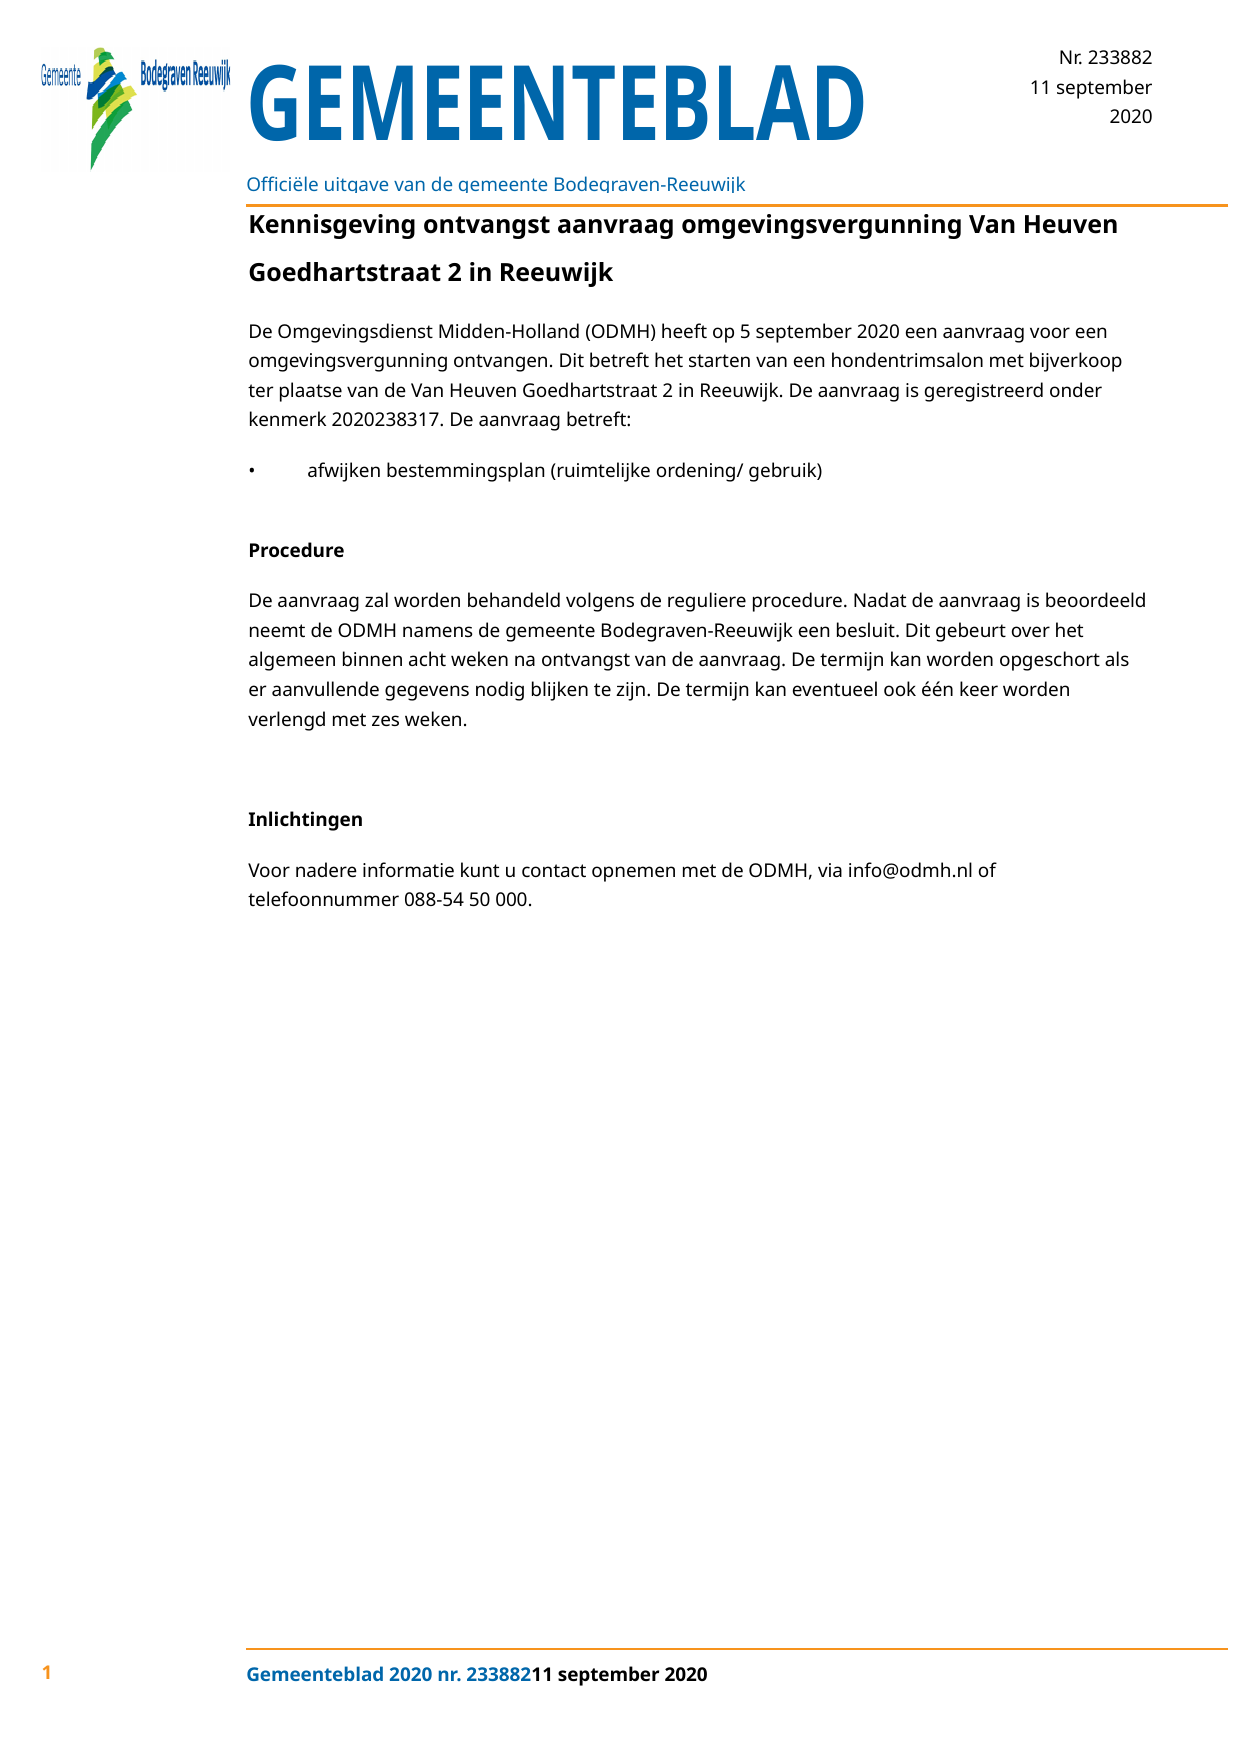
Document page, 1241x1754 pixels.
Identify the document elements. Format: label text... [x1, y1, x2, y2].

text Voor nadere informatie kunt u contact opnemen met de ODMH, via info@odmh.nl of telefoonnummer 088-54 50 000. [248, 857, 1152, 912]
text De Omgevingsdienst Midden-Holland (ODMH) heeft op 5 september 2020 een aanvraag voor een omgevingsvergunning ontvangen. Dit betreft het starten van een hondentrimsalon met bijverkoop ter plaatse van de Van Heuven Goedhartstraat 2 in Reeuwijk. De aanvraag is geregistreerd onder kenmerk 2020238317. De aanvraag betreft: [248, 318, 1152, 432]
picture [41, 47, 231, 172]
list afwijken bestemmingsplan (ruimtelijke ordening/ gebruik) [248, 457, 1152, 483]
text De aanvraag zal worden behandeld volgens de reguliere procedure. Nadat de aanvraag is beoordeeld neemt de ODMH namens de gemeente Bodegraven-Reeuwijk een besluit. Dit gebeurt over het algemeen binnen acht weken na ontvangst van de aanvraag. De termijn kan worden opgeschort als er aanvullende gegevens nodig blijken te zijn. De termijn kan eventueel ook één keer worden verlengd met zes weken. [248, 587, 1152, 732]
text Kennisgeving ontvangst aanvraag omgevingsvergunning Van Heuven Goedhartstraat 2 in Reeuwijk [248, 207, 1152, 288]
text Inlichtingen [248, 807, 1152, 832]
text Procedure [248, 537, 1152, 563]
